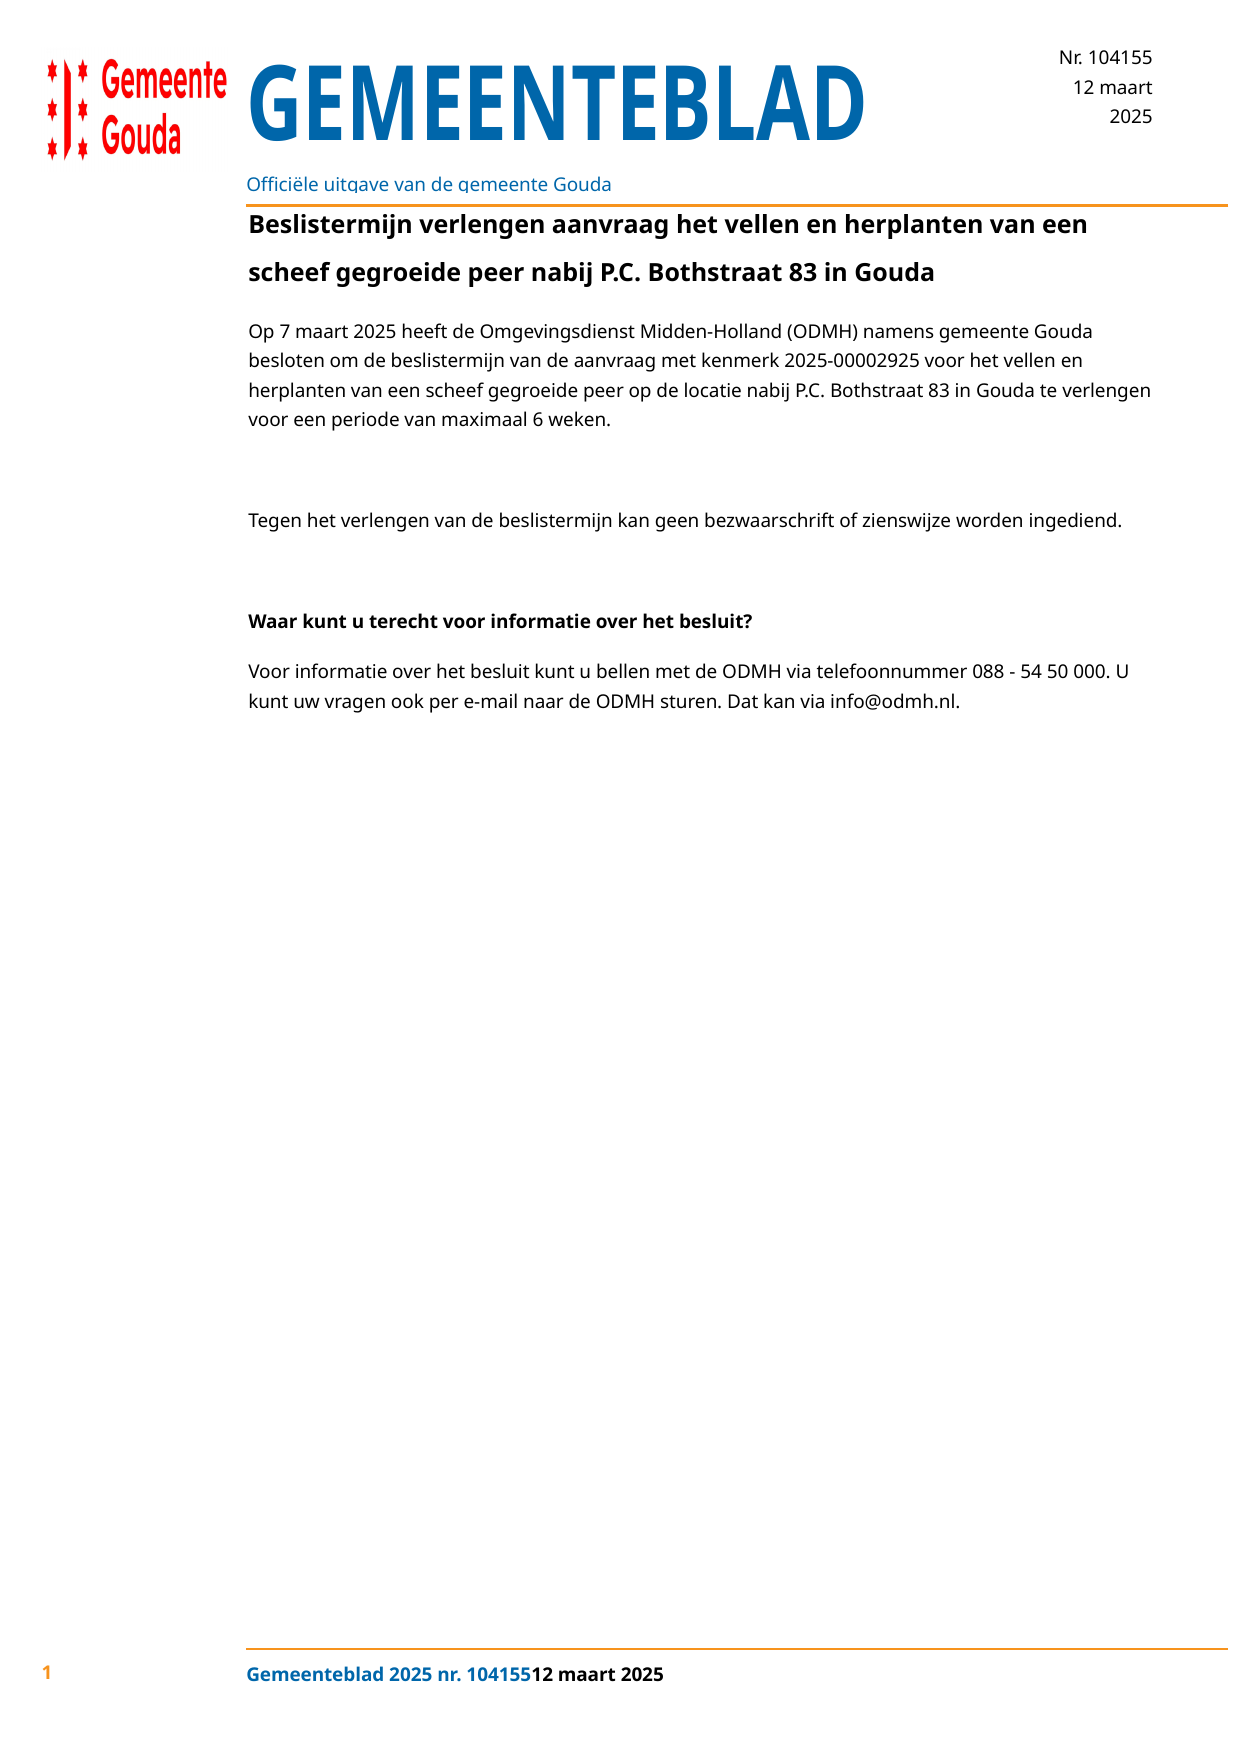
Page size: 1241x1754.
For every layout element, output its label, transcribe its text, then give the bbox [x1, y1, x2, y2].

text Tegen het verlengen van de beslistermijn kan geen bezwaarschrift of zienswijze worden ingediend. [248, 507, 1152, 533]
text Beslistermijn verlengen aanvraag het vellen en herplanten van een scheef gegroeide peer nabij P.C. Bothstraat 83 in Gouda [248, 207, 1152, 288]
text Op 7 maart 2025 heeft de Omgevingsdienst Midden-Holland (ODMH) namens gemeente Gouda besloten om de beslistermijn van de aanvraag met kenmerk 2025-00002925 voor het vellen en herplanten van een scheef gegroeide peer op de locatie nabij P.C. Bothstraat 83 in Gouda te verlengen voor een periode van maximaal 6 weken. [248, 318, 1152, 432]
text Voor informatie over het besluit kunt u bellen met de ODMH via telefoonnummer 088 - 54 50 000. U kunt uw vragen ook per e-mail naar de ODMH sturen. Dat kan via info@odmh.nl. [248, 659, 1152, 714]
text Waar kunt u terecht voor informatie over het besluit? [248, 608, 1152, 634]
picture [41, 47, 231, 172]
